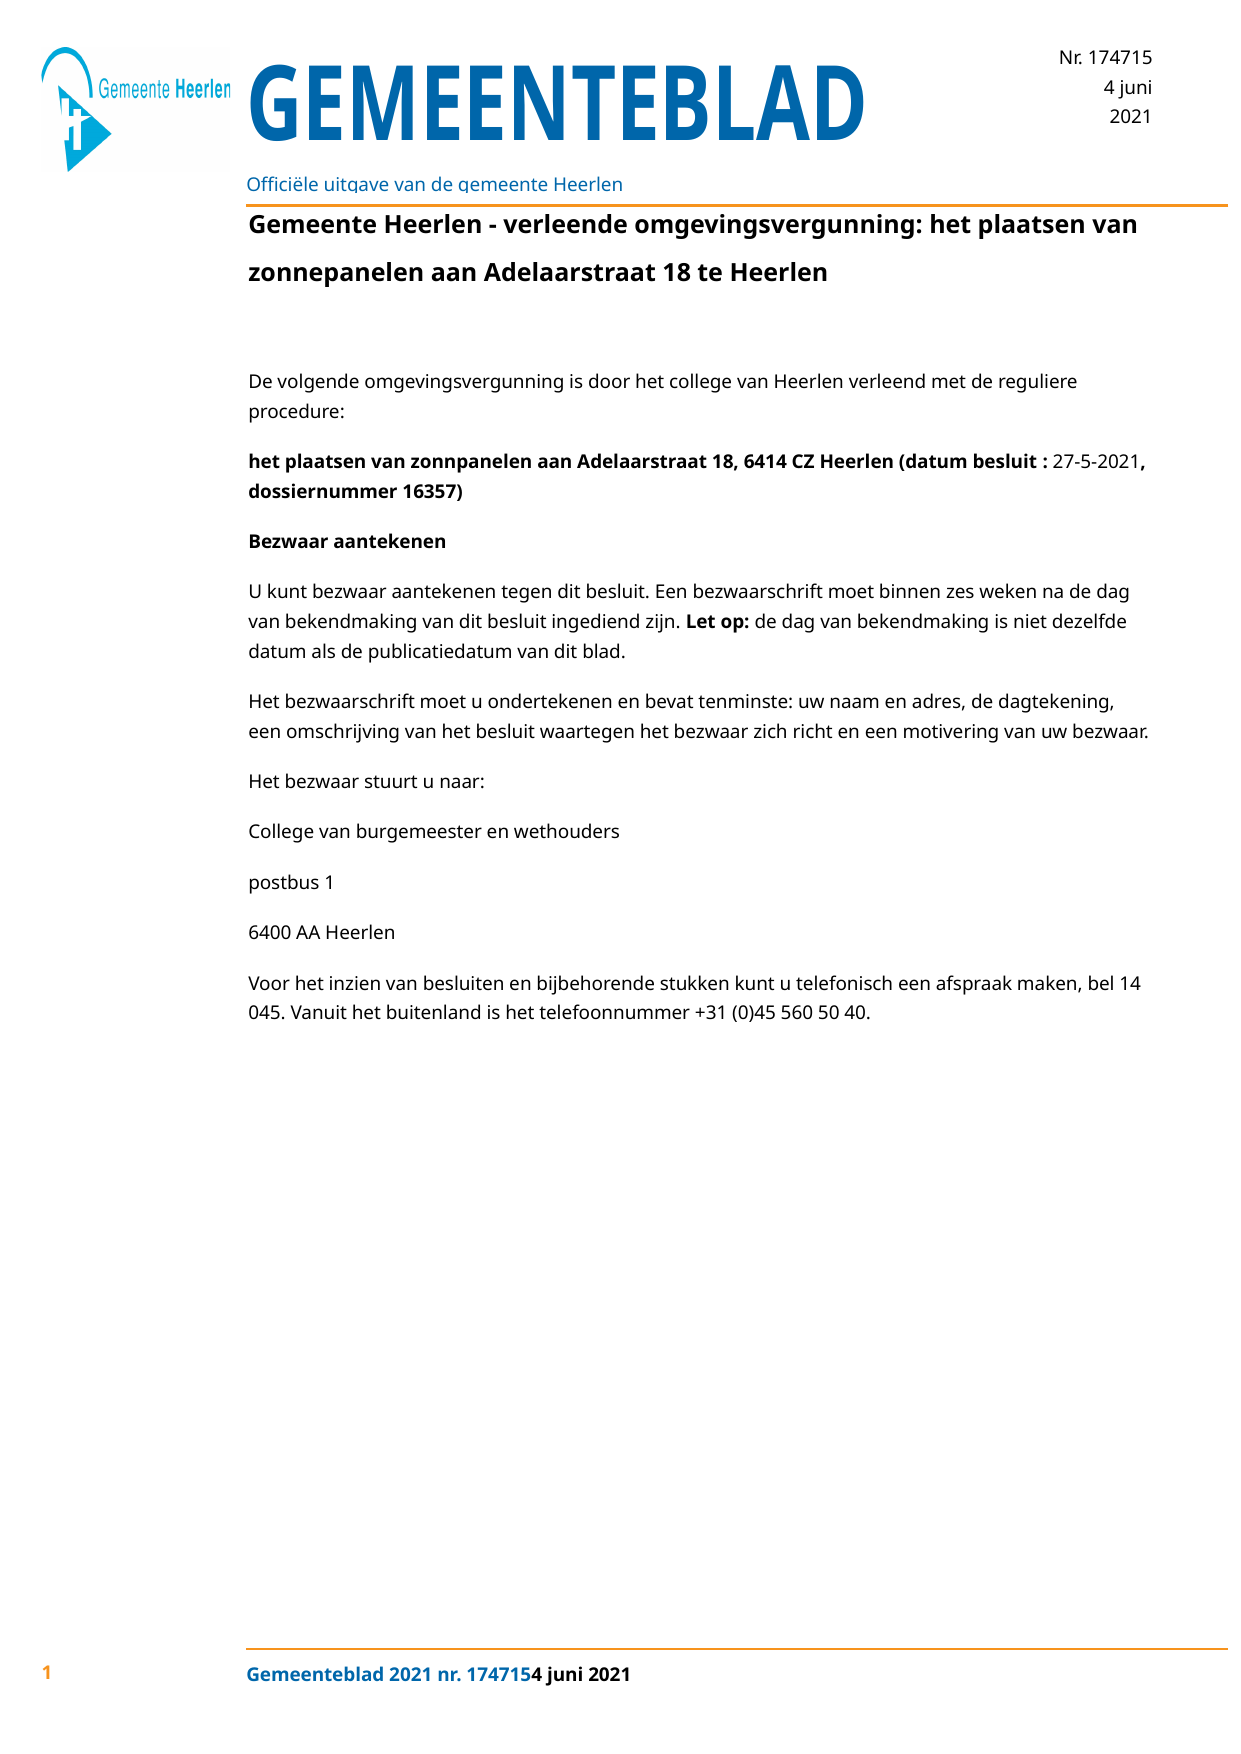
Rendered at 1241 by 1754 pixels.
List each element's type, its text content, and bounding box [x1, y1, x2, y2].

text U kunt bezwaar aantekenen tegen dit besluit. Een bezwaarschrift moet binnen zes weken na de dag van bekendmaking van dit besluit ingediend zijn. Let op: de dag van bekendmaking is niet dezelfde datum als de publicatiedatum van dit blad. [248, 579, 1152, 664]
text Het bezwaar stuurt u naar: [248, 768, 1152, 794]
text 6400 AA Heerlen [248, 919, 1152, 945]
text Het bezwaarschrift moet u ondertekenen en bevat tenminste: uw naam en adres, de dagtekening, een omschrijving van het besluit waartegen het bezwaar zich richt en een motivering van uw bezwaar. [248, 688, 1152, 744]
text het plaatsen van zonnpanelen aan Adelaarstraat 18, 6414 CZ Heerlen (datum besluit : 27-5-2021, dossiernummer 16357) [248, 448, 1152, 504]
text De volgende omgevingsvergunning is door het college van Heerlen verleend met de reguliere procedure: [248, 368, 1152, 424]
text Gemeente Heerlen - verleende omgevingsvergunning: het plaatsen van zonnepanelen aan Adelaarstraat 18 te Heerlen [248, 207, 1152, 288]
text College van burgemeester en wethouders [248, 819, 1152, 844]
text Bezwaar aantekenen [248, 528, 1152, 554]
text postbus 1 [248, 869, 1152, 895]
text Voor het inzien van besluiten en bijbehorende stukken kunt u telefonisch een afspraak maken, bel 14 045. Vanuit het buitenland is het telefoonnummer +31 (0)45 560 50 40. [248, 970, 1152, 1025]
picture [41, 47, 231, 172]
picture [41, 47, 59, 70]
